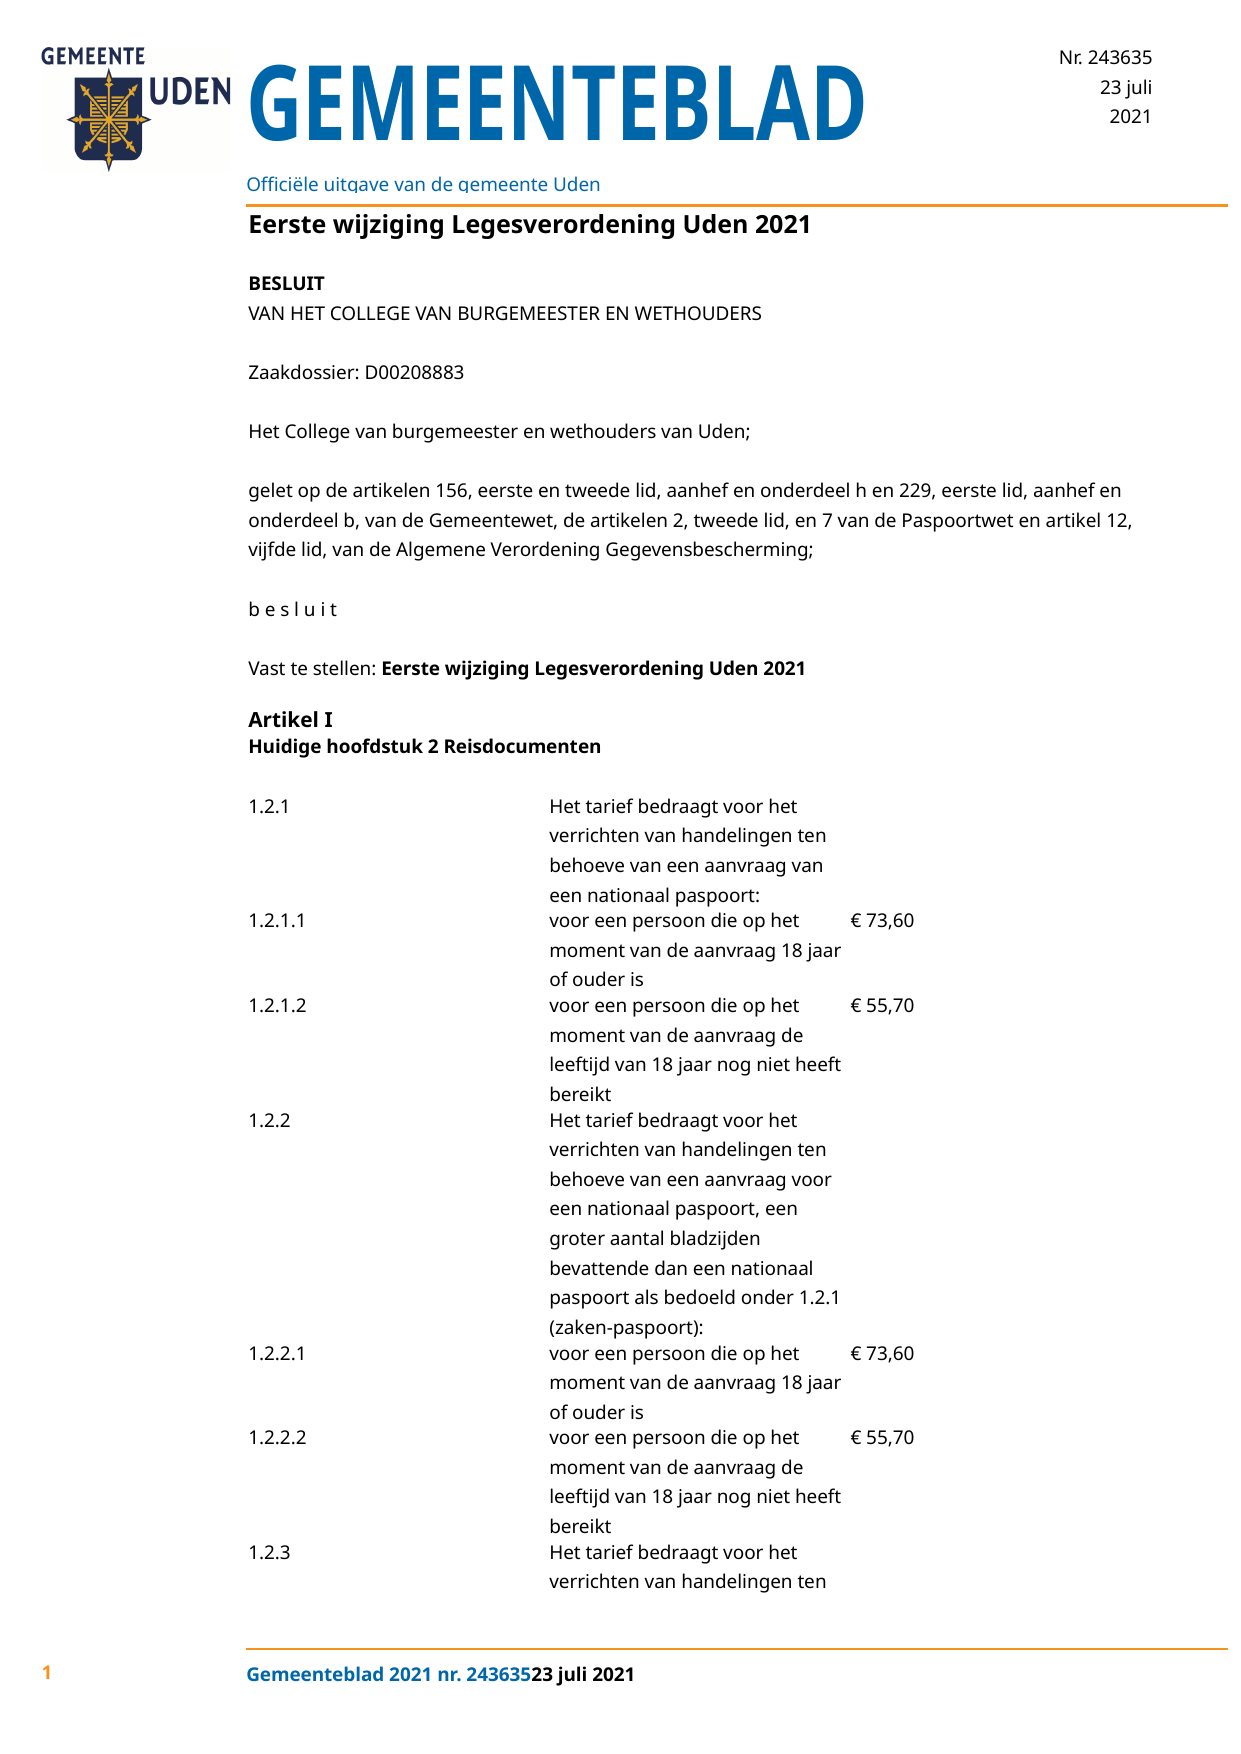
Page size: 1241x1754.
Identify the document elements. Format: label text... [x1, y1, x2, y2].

table_cell [850, 1107, 1152, 1340]
table_cell voor een persoon die op het moment van de aanvraag de leeftijd van 18 jaar nog niet heeft bereikt [549, 993, 850, 1107]
table_cell voor een persoon die op het moment van de aanvraag 18 jaar of ouder is [549, 1340, 850, 1424]
text Het College van burgemeester en wethouders van Uden; [248, 418, 1152, 444]
text b e s l u i t [248, 596, 1152, 621]
table_cell 1.2.2.2 [248, 1425, 549, 1539]
text Eerste wijziging Legesverordening Uden 2021 [248, 207, 1152, 241]
text Vast te stellen: Eerste wijziging Legesverordening Uden 2021 [248, 655, 1152, 681]
table_cell Het tarief bedraagt voor het verrichten van handelingen ten behoeve van een aanvraag voor een nationaal paspoort, een groter aantal bladzijden bevattende dan een nationaal paspoort als bedoeld onder 1.2.1 (zaken-paspoort): [549, 1107, 850, 1340]
picture [41, 47, 231, 172]
table_cell 1.2.3 [248, 1539, 549, 1594]
table_header Het tarief bedraagt voor het verrichten van handelingen ten behoeve van een aanvraag van een nationaal paspoort: [549, 793, 850, 907]
table_cell € 73,60 [850, 1340, 1152, 1424]
text VAN HET COLLEGE VAN BURGEMEESTER EN WETHOUDERS [248, 300, 1152, 326]
text Artikel I [248, 705, 1152, 734]
table_cell 1.2.2 [248, 1107, 549, 1340]
table_header 1.2.1 [248, 793, 549, 907]
table_header [850, 793, 1152, 907]
text BESLUIT [248, 270, 1152, 296]
table_cell 1.2.1.2 [248, 993, 549, 1107]
table_cell 1.2.2.1 [248, 1340, 549, 1424]
text Zaakdossier: D00208883 [248, 359, 1152, 385]
table_cell voor een persoon die op het moment van de aanvraag de leeftijd van 18 jaar nog niet heeft bereikt [549, 1425, 850, 1539]
table_cell 1.2.1.1 [248, 908, 549, 992]
table_cell [850, 1539, 1152, 1594]
table_cell voor een persoon die op het moment van de aanvraag 18 jaar of ouder is [549, 908, 850, 992]
text gelet op de artikelen 156, eerste en tweede lid, aanhef en onderdeel h en 229, eerste lid, aanhef en onderdeel b, van de Gemeentewet, de artikelen 2, tweede lid, en 7 van de Paspoortwet en artikel 12, vijfde lid, van de Algemene Verordening Gegevensbescherming; [248, 477, 1152, 562]
table_cell Het tarief bedraagt voor het verrichten van handelingen ten [549, 1539, 850, 1594]
table_cell € 55,70 [850, 1425, 1152, 1539]
table_cell € 73,60 [850, 908, 1152, 992]
text Huidige hoofdstuk 2 Reisdocumenten [248, 734, 1152, 759]
table_cell € 55,70 [850, 993, 1152, 1107]
